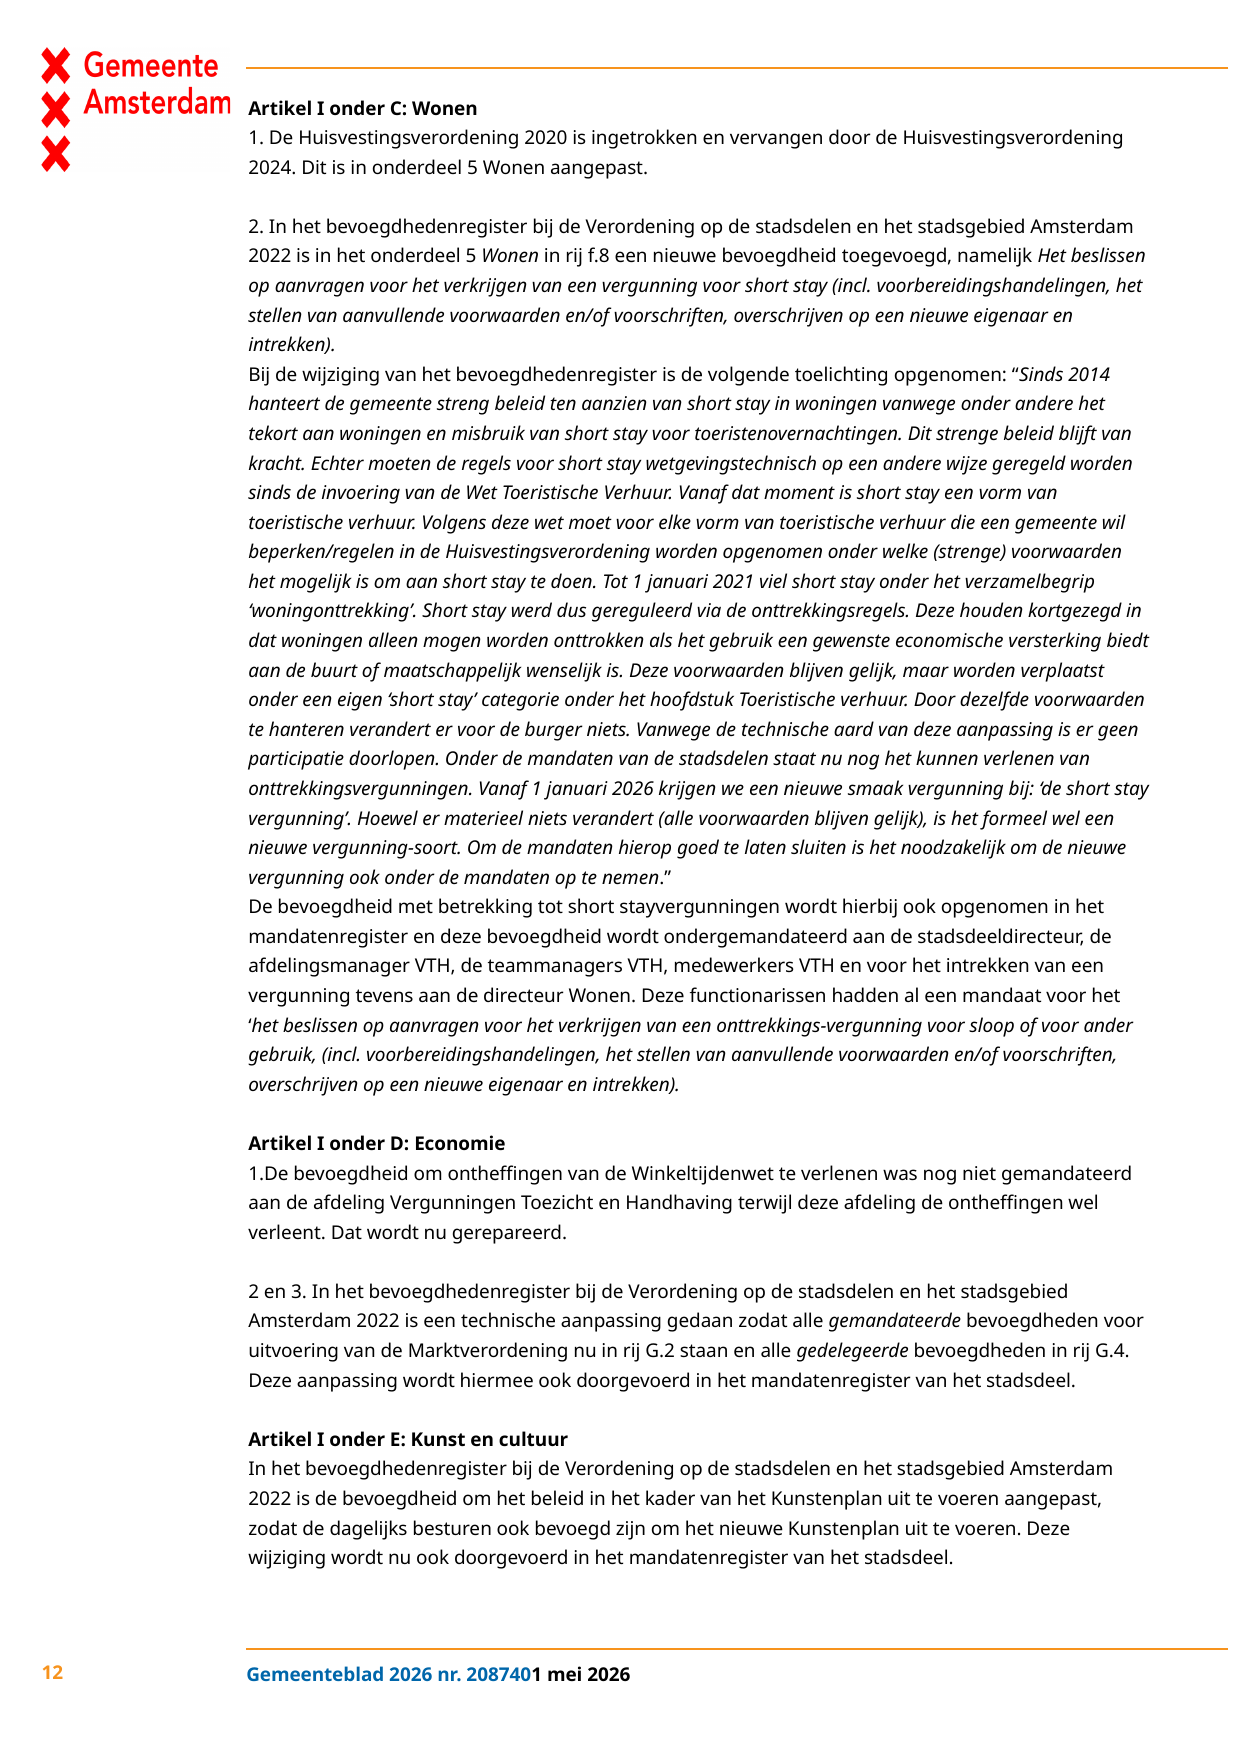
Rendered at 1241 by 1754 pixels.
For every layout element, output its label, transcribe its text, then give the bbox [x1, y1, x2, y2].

text 1.De bevoegdheid om ontheffingen van de Winkeltijdenwet te verlenen was nog niet gemandateerd aan de afdeling Vergunningen Toezicht en Handhaving terwijl deze afdeling de ontheffingen wel verleent. Dat wordt nu gerepareerd. [248, 1160, 1152, 1245]
text De bevoegdheid met betrekking tot short stayvergunningen wordt hierbij ook opgenomen in het mandatenregister en deze bevoegdheid wordt ondergemandateerd aan de stadsdeeldirecteur, de afdelingsmanager VTH, de teammanagers VTH, medewerkers VTH en voor het intrekken van een vergunning tevens aan de directeur Wonen. Deze functionarissen hadden al een mandaat voor het ‘het beslissen op aanvragen voor het verkrijgen van een onttrekkings-vergunning voor sloop of voor ander gebruik, (incl. voorbereidingshandelingen, het stellen van aanvullende voorwaarden en/of voorschriften, overschrijven op een nieuwe eigenaar en intrekken). [248, 893, 1152, 1097]
text Bij de wijziging van het bevoegdhedenregister is de volgende toelichting opgenomen: “Sinds 2014 hanteert de gemeente streng beleid ten aanzien van short stay in woningen vanwege onder andere het tekort aan woningen en misbruik van short stay voor toeristenovernachtingen. Dit strenge beleid blijft van kracht. Echter moeten de regels voor short stay wetgevingstechnisch op een andere wijze geregeld worden sinds de invoering van de Wet Toeristische Verhuur. Vanaf dat moment is short stay een vorm van toeristische verhuur. Volgens deze wet moet voor elke vorm van toeristische verhuur die een gemeente wil beperken/regelen in de Huisvestingsverordening worden opgenomen onder welke (strenge) voorwaarden het mogelijk is om aan short stay te doen. Tot 1 januari 2021 viel short stay onder het verzamelbegrip ‘woningonttrekking’. Short stay werd dus gereguleerd via de onttrekkingsregels. Deze houden kortgezegd in dat woningen alleen mogen worden onttrokken als het gebruik een gewenste economische versterking biedt aan de buurt of maatschappelijk wenselijk is. Deze voorwaarden blijven gelijk, maar worden verplaatst onder een eigen ‘short stay’ categorie onder het hoofdstuk Toeristische verhuur. Door dezelfde voorwaarden te hanteren verandert er voor de burger niets. Vanwege de technische aard van deze aanpassing is er geen participatie doorlopen. Onder de mandaten van de stadsdelen staat nu nog het kunnen verlenen van onttrekkingsvergunningen. Vanaf 1 januari 2026 krijgen we een nieuwe smaak vergunning bij: ‘de short stay vergunning’. Hoewel er materieel niets verandert (alle voorwaarden blijven gelijk), is het formeel wel een nieuwe vergunning-soort. Om de mandaten hierop goed te laten sluiten is het noodzakelijk om de nieuwe vergunning ook onder de mandaten op te nemen.” [248, 361, 1152, 890]
text Artikel I onder C: Wonen [248, 95, 1152, 121]
text Artikel I onder E: Kunst en cultuur [248, 1426, 1152, 1452]
text 2. In het bevoegdhedenregister bij de Verordening op de stadsdelen en het stadsgebied Amsterdam 2022 is in het onderdeel 5 Wonen in rij f.8 een nieuwe bevoegdheid toegevoegd, namelijk Het beslissen op aanvragen voor het verkrijgen van een vergunning voor short stay (incl. voorbereidingshandelingen, het stellen van aanvullende voorwaarden en/of voorschriften, overschrijven op een nieuwe eigenaar en intrekken). [248, 213, 1152, 357]
text 1. De Huisvestingsverordening 2020 is ingetrokken en vervangen door de Huisvestingsverordening 2024. Dit is in onderdeel 5 Wonen aangepast. [248, 124, 1152, 180]
picture [41, 47, 231, 172]
text 2 en 3. In het bevoegdhedenregister bij de Verordening op de stadsdelen en het stadsgebied Amsterdam 2022 is een technische aanpassing gedaan zodat alle gemandateerde bevoegdheden voor uitvoering van de Marktverordening nu in rij G.2 staan en alle gedelegeerde bevoegdheden in rij G.4. Deze aanpassing wordt hiermee ook doorgevoerd in het mandatenregister van het stadsdeel. [248, 1278, 1152, 1393]
text Artikel I onder D: Economie [248, 1130, 1152, 1156]
text In het bevoegdhedenregister bij de Verordening op de stadsdelen en het stadsgebied Amsterdam 2022 is de bevoegdheid om het beleid in het kader van het Kunstenplan uit te voeren aangepast, zodat de dagelijks besturen ook bevoegd zijn om het nieuwe Kunstenplan uit te voeren. Deze wijziging wordt nu ook doorgevoerd in het mandatenregister van het stadsdeel. [248, 1456, 1152, 1570]
